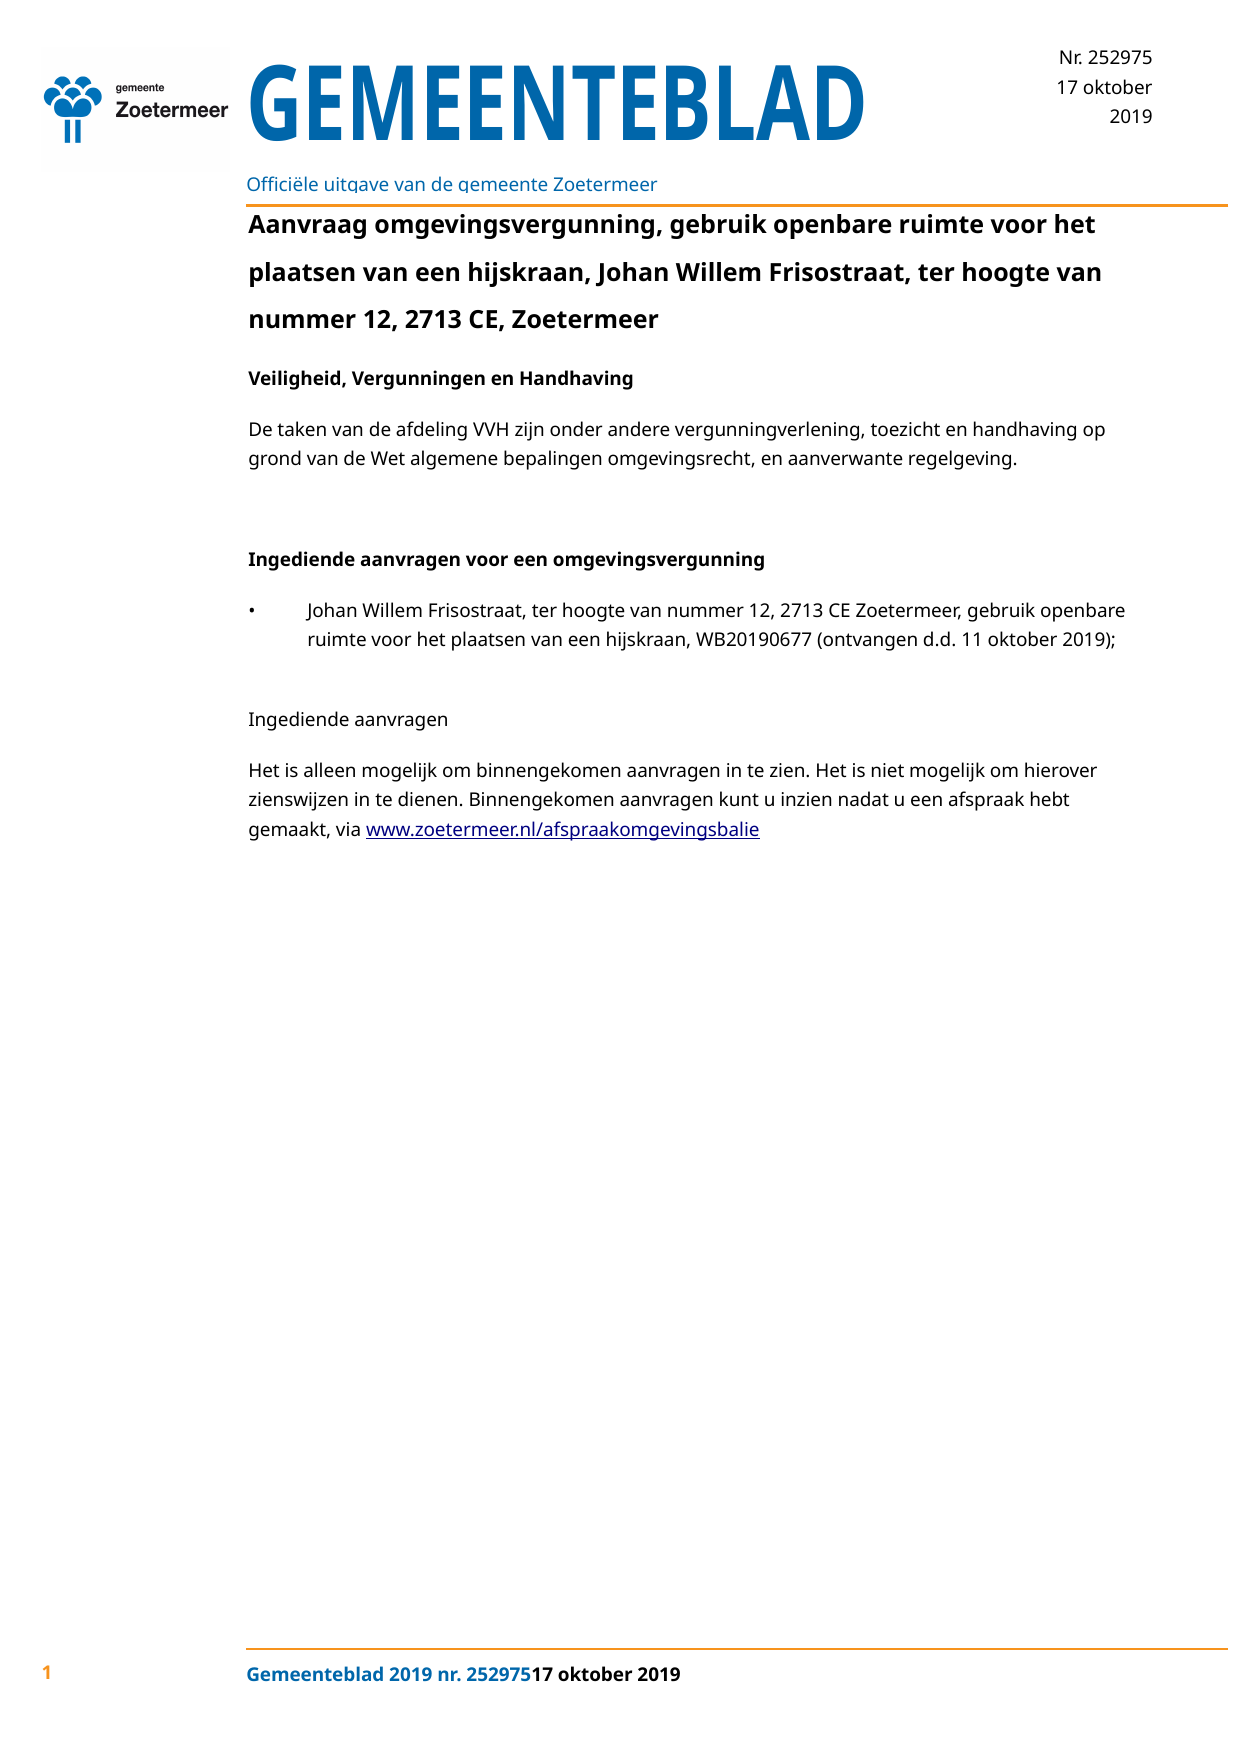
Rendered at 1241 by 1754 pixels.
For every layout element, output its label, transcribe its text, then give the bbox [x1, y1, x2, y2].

text Het is alleen mogelijk om binnengekomen aanvragen in te zien. Het is niet mogelijk om hierover zienswijzen in te dienen. Binnengekomen aanvragen kunt u inzien nadat u een afspraak hebt gemaakt, via www.zoetermeer.nl/afspraakomgevingsbalie [248, 757, 1152, 842]
text Ingediende aanvragen voor een omgevingsvergunning [248, 546, 1152, 572]
text Ingediende aanvragen [248, 706, 1152, 732]
text Aanvraag omgevingsvergunning, gebruik openbare ruimte voor het plaatsen van een hijskraan, Johan Willem Frisostraat, ter hoogte van nummer 12, 2713 CE, Zoetermeer [248, 207, 1152, 336]
text Veiligheid, Vergunningen en Handhaving [248, 366, 1152, 391]
text De taken van de afdeling VVH zijn onder andere vergunningverlening, toezicht en handhaving op grond van de Wet algemene bepalingen omgevingsrecht, en aanverwante regelgeving. [248, 416, 1152, 471]
list Johan Willem Frisostraat, ter hoogte van nummer 12, 2713 CE Zoetermeer, gebruik openbare ruimte voor het plaatsen van een hijskraan, WB20190677 (ontvangen d.d. 11 oktober 2019); [248, 597, 1152, 652]
picture [41, 47, 231, 172]
